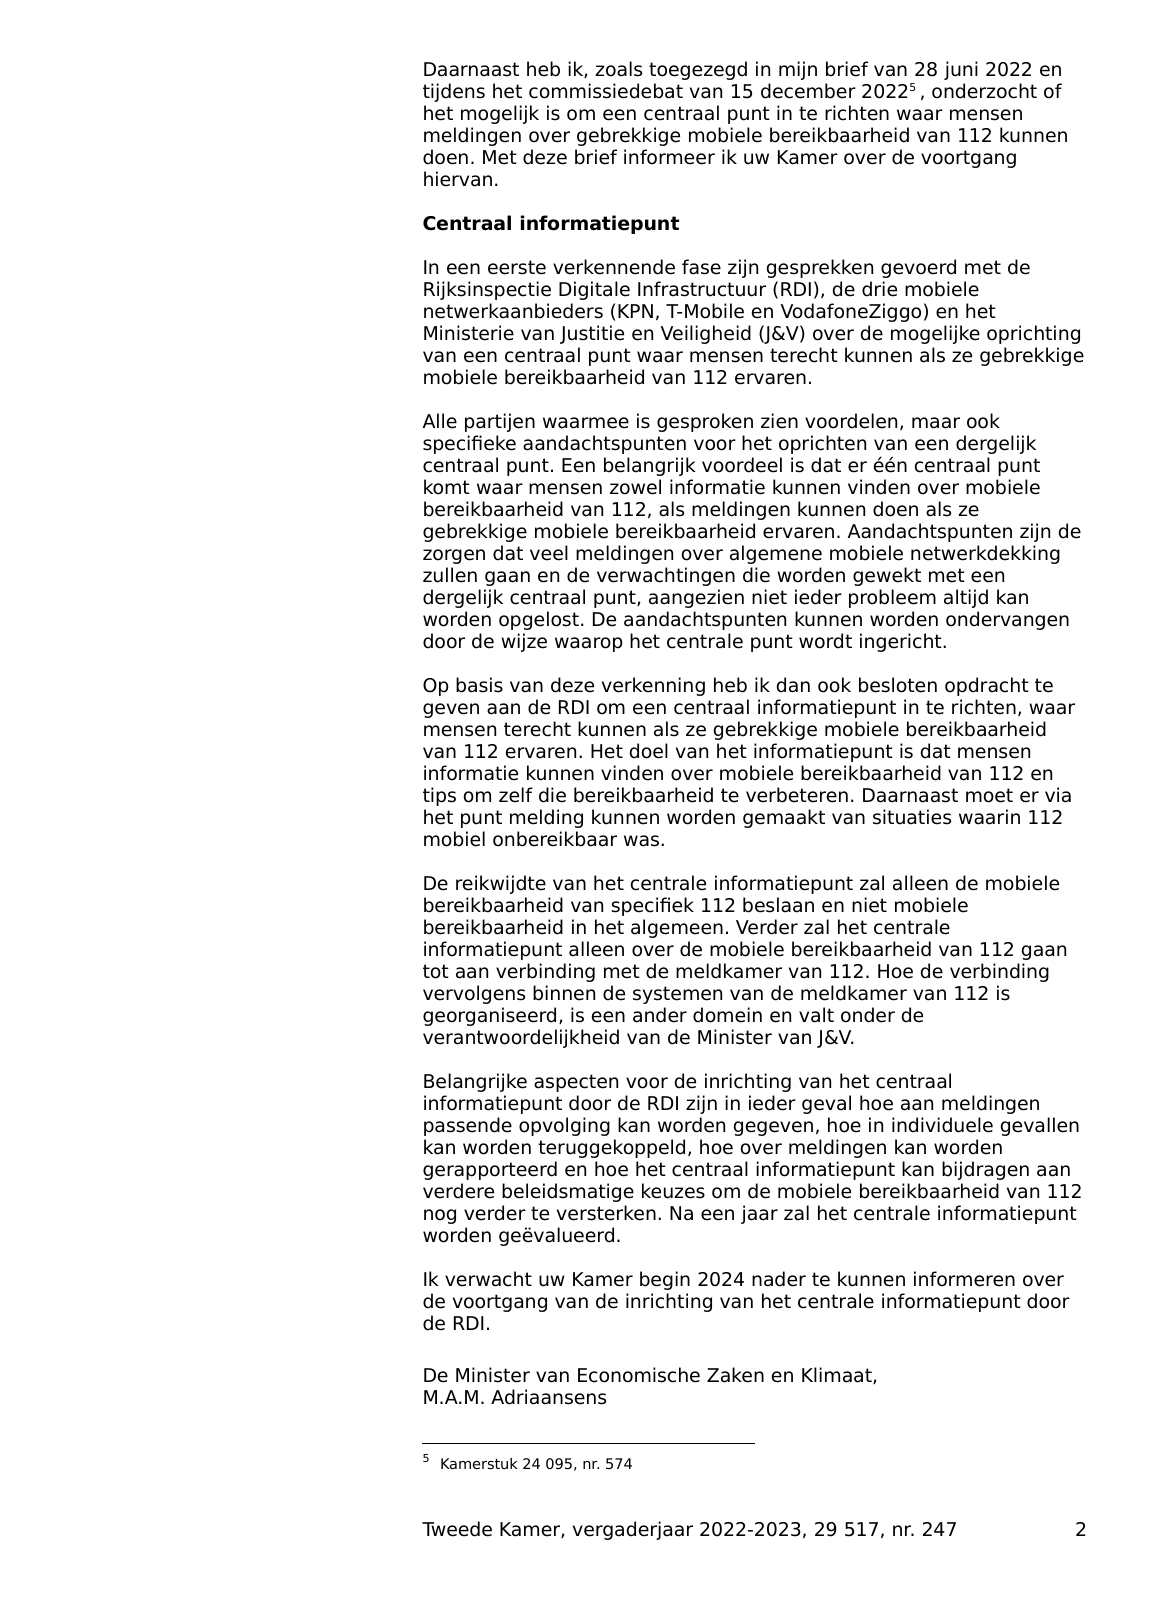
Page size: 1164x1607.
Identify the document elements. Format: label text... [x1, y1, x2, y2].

text Belangrijke aspecten voor de inrichting van het centraal informatiepunt door de RDI zijn in ieder geval hoe aan meldingen passende opvolging kan worden gegeven, hoe in individuele gevallen kan worden teruggekoppeld, hoe over meldingen kan worden gerapporteerd en hoe het centraal informatiepunt kan bijdragen aan verdere beleidsmatige keuzes om de mobiele bereikbaarheid van 112 nog verder te versterken. Na een jaar zal het centrale informatiepunt worden geëvalueerd. [422, 1071, 1087, 1247]
subtitle Centraal informatiepunt [422, 213, 1087, 235]
text De reikwijdte van het centrale informatiepunt zal alleen de mobiele bereikbaarheid van specifiek 112 beslaan en niet mobiele bereikbaarheid in het algemeen. Verder zal het centrale informatiepunt alleen over de mobiele bereikbaarheid van 112 gaan tot aan verbinding met de meldkamer van 112. Hoe de verbinding vervolgens binnen de systemen van de meldkamer van 112 is georganiseerd, is een ander domein en valt onder de verantwoordelijkheid van de Minister van J&V. [422, 873, 1087, 1049]
text Daarnaast heb ik, zoals toegezegd in mijn brief van 28 juni 2022 en tijdens het commissiedebat van 15 december 2022, onderzocht of het mogelijk is om een centraal punt in te richten waar mensen meldingen over gebrekkige mobiele bereikbaarheid van 112 kunnen doen. Met deze brief informeer ik uw Kamer over de voortgang hiervan. [422, 59, 1087, 191]
text Alle partijen waarmee is gesproken zien voordelen, maar ook specifieke aandachtspunten voor het oprichten van een dergelijk centraal punt. Een belangrijk voordeel is dat er één centraal punt komt waar mensen zowel informatie kunnen vinden over mobiele bereikbaarheid van 112, als meldingen kunnen doen als ze gebrekkige mobiele bereikbaarheid ervaren. Aandachtspunten zijn de zorgen dat veel meldingen over algemene mobiele netwerkdekking zullen gaan en de verwachtingen die worden gewekt met een dergelijk centraal punt, aangezien niet ieder probleem altijd kan worden opgelost. De aandachtspunten kunnen worden ondervangen door de wijze waarop het centrale punt wordt ingericht. [422, 411, 1087, 653]
text Ik verwacht uw Kamer begin 2024 nader te kunnen informeren over de voortgang van de inrichting van het centrale informatiepunt door de RDI. [422, 1269, 1087, 1335]
text Kamerstuk 24 095, nr. 574 [422, 1452, 1087, 1474]
text In een eerste verkennende fase zijn gesprekken gevoerd met de Rijksinspectie Digitale Infrastructuur (RDI), de drie mobiele netwerkaanbieders (KPN, T-Mobile en VodafoneZiggo) en het Ministerie van Justitie en Veiligheid (J&V) over de mogelijke oprichting van een centraal punt waar mensen terecht kunnen als ze gebrekkige mobiele bereikbaarheid van 112 ervaren. [422, 257, 1087, 389]
text De Minister van Economische Zaken en Klimaat, M.A.M. Adriaansens [422, 1365, 1087, 1409]
text Op basis van deze verkenning heb ik dan ook besloten opdracht te geven aan de RDI om een centraal informatiepunt in te richten, waar mensen terecht kunnen als ze gebrekkige mobiele bereikbaarheid van 112 ervaren. Het doel van het informatiepunt is dat mensen informatie kunnen vinden over mobiele bereikbaarheid van 112 en tips om zelf die bereikbaarheid te verbeteren. Daarnaast moet er via het punt melding kunnen worden gemaakt van situaties waarin 112 mobiel onbereikbaar was. [422, 675, 1087, 851]
